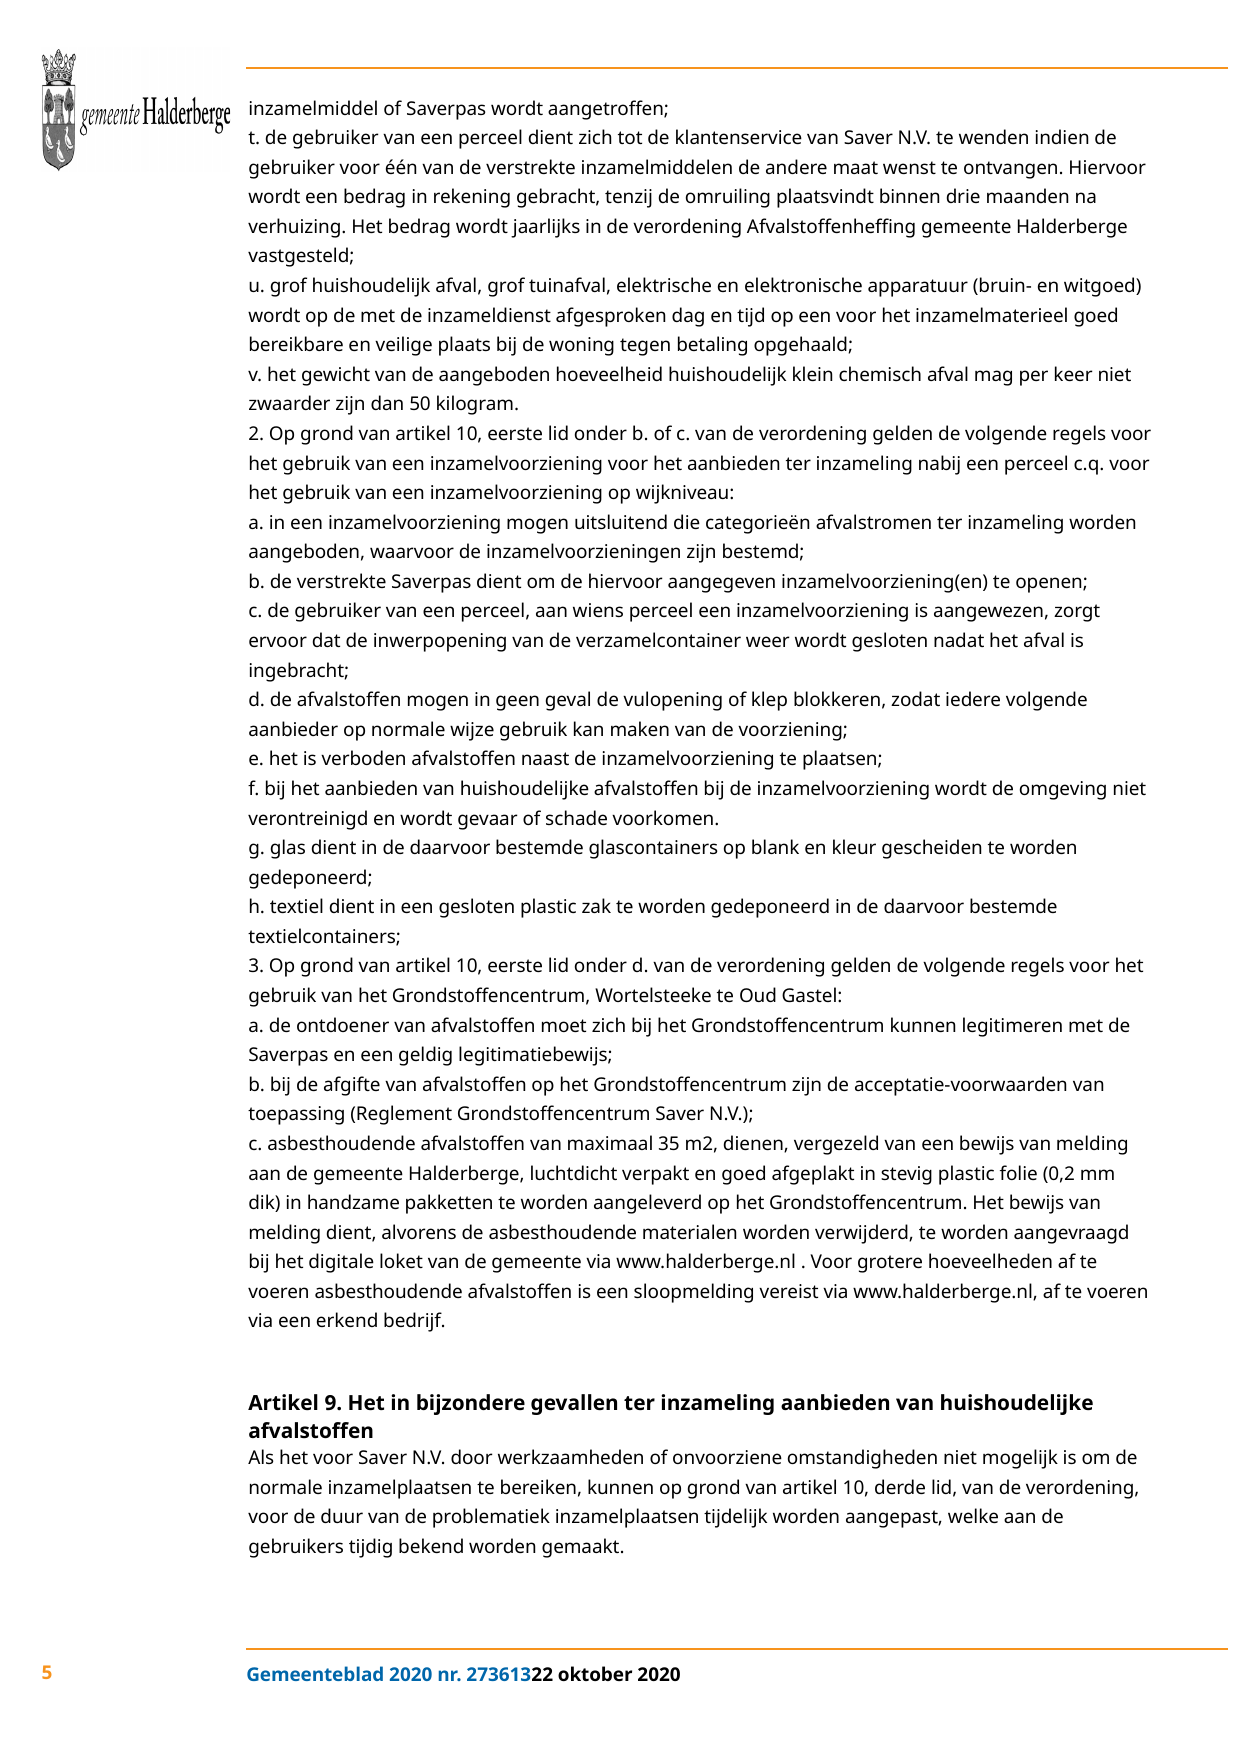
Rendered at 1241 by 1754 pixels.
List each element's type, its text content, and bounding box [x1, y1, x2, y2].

text a. de ontdoener van afvalstoffen moet zich bij het Grondstoffencentrum kunnen legitimeren met de Saverpas en een geldig legitimatiebewijs; [248, 1012, 1152, 1067]
text inzamelmiddel of Saverpas wordt aangetroffen; [248, 95, 1152, 121]
text g. glas dient in de daarvoor bestemde glascontainers op blank en kleur gescheiden te worden gedeponeerd; [248, 834, 1152, 890]
text v. het gewicht van de aangeboden hoeveelheid huishoudelijk klein chemisch afval mag per keer niet zwaarder zijn dan 50 kilogram. [248, 361, 1152, 416]
text b. de verstrekte Saverpas dient om de hiervoor aangegeven inzamelvoorziening(en) te openen; [248, 568, 1152, 594]
text t. de gebruiker van een perceel dient zich tot de klantenservice van Saver N.V. te wenden indien de gebruiker voor één van de verstrekte inzamelmiddelen de andere maat wenst te ontvangen. Hiervoor wordt een bedrag in rekening gebracht, tenzij de omruiling plaatsvindt binnen drie maanden na verhuizing. Het bedrag wordt jaarlijks in de verordening Afvalstoffenheffing gemeente Halderberge vastgesteld; [248, 124, 1152, 268]
picture [41, 47, 231, 172]
text f. bij het aanbieden van huishoudelijke afvalstoffen bij de inzamelvoorziening wordt de omgeving niet verontreinigd en wordt gevaar of schade voorkomen. [248, 775, 1152, 831]
text h. textiel dient in een gesloten plastic zak te worden gedeponeerd in de daarvoor bestemde textielcontainers; [248, 893, 1152, 949]
text d. de afvalstoffen mogen in geen geval de vulopening of klep blokkeren, zodat iedere volgende aanbieder op normale wijze gebruik kan maken van de voorziening; [248, 686, 1152, 742]
text c. asbesthoudende afvalstoffen van maximaal 35 m2, dienen, vergezeld van een bewijs van melding aan de gemeente Halderberge, luchtdicht verpakt en goed afgeplakt in stevig plastic folie (0,2 mm dik) in handzame pakketten te worden aangeleverd op het Grondstoffencentrum. Het bewijs van melding dient, alvorens de asbesthoudende materialen worden verwijderd, te worden aangevraagd bij het digitale loket van de gemeente via www.halderberge.nl . Voor grotere hoeveelheden af te voeren asbesthoudende afvalstoffen is een sloopmelding vereist via www.halderberge.nl, af te voeren via een erkend bedrijf. [248, 1130, 1152, 1333]
text a. in een inzamelvoorziening mogen uitsluitend die categorieën afvalstromen ter inzameling worden aangeboden, waarvoor de inzamelvoorzieningen zijn bestemd; [248, 509, 1152, 564]
text Als het voor Saver N.V. door werkzaamheden of onvoorziene omstandigheden niet mogelijk is om de normale inzamelplaatsen te bereiken, kunnen op grond van artikel 10, derde lid, van de verordening, voor de duur van de problematiek inzamelplaatsen tijdelijk worden aangepast, welke aan de gebruikers tijdig bekend worden gemaakt. [248, 1444, 1152, 1559]
text b. bij de afgifte van afvalstoffen op het Grondstoffencentrum zijn de acceptatie-voorwaarden van toepassing (Reglement Grondstoffencentrum Saver N.V.); [248, 1071, 1152, 1126]
text 3. Op grond van artikel 10, eerste lid onder d. van de verordening gelden de volgende regels voor het gebruik van het Grondstoffencentrum, Wortelsteeke te Oud Gastel: [248, 953, 1152, 1008]
text u. grof huishoudelijk afval, grof tuinafval, elektrische en elektronische apparatuur (bruin- en witgoed) wordt op de met de inzameldienst afgesproken dag en tijd op een voor het inzamelmaterieel goed bereikbare en veilige plaats bij de woning tegen betaling opgehaald; [248, 272, 1152, 357]
text c. de gebruiker van een perceel, aan wiens perceel een inzamelvoorziening is aangewezen, zorgt ervoor dat de inwerpopening van de verzamelcontainer weer wordt gesloten nadat het afval is ingebracht; [248, 598, 1152, 683]
text Artikel 9. Het in bijzondere gevallen ter inzameling aanbieden van huishoudelijke afvalstoffen [248, 1388, 1152, 1444]
text 2. Op grond van artikel 10, eerste lid onder b. of c. van de verordening gelden de volgende regels voor het gebruik van een inzamelvoorziening voor het aanbieden ter inzameling nabij een perceel c.q. voor het gebruik van een inzamelvoorziening op wijkniveau: [248, 420, 1152, 505]
text e. het is verboden afvalstoffen naast de inzamelvoorziening te plaatsen; [248, 746, 1152, 771]
